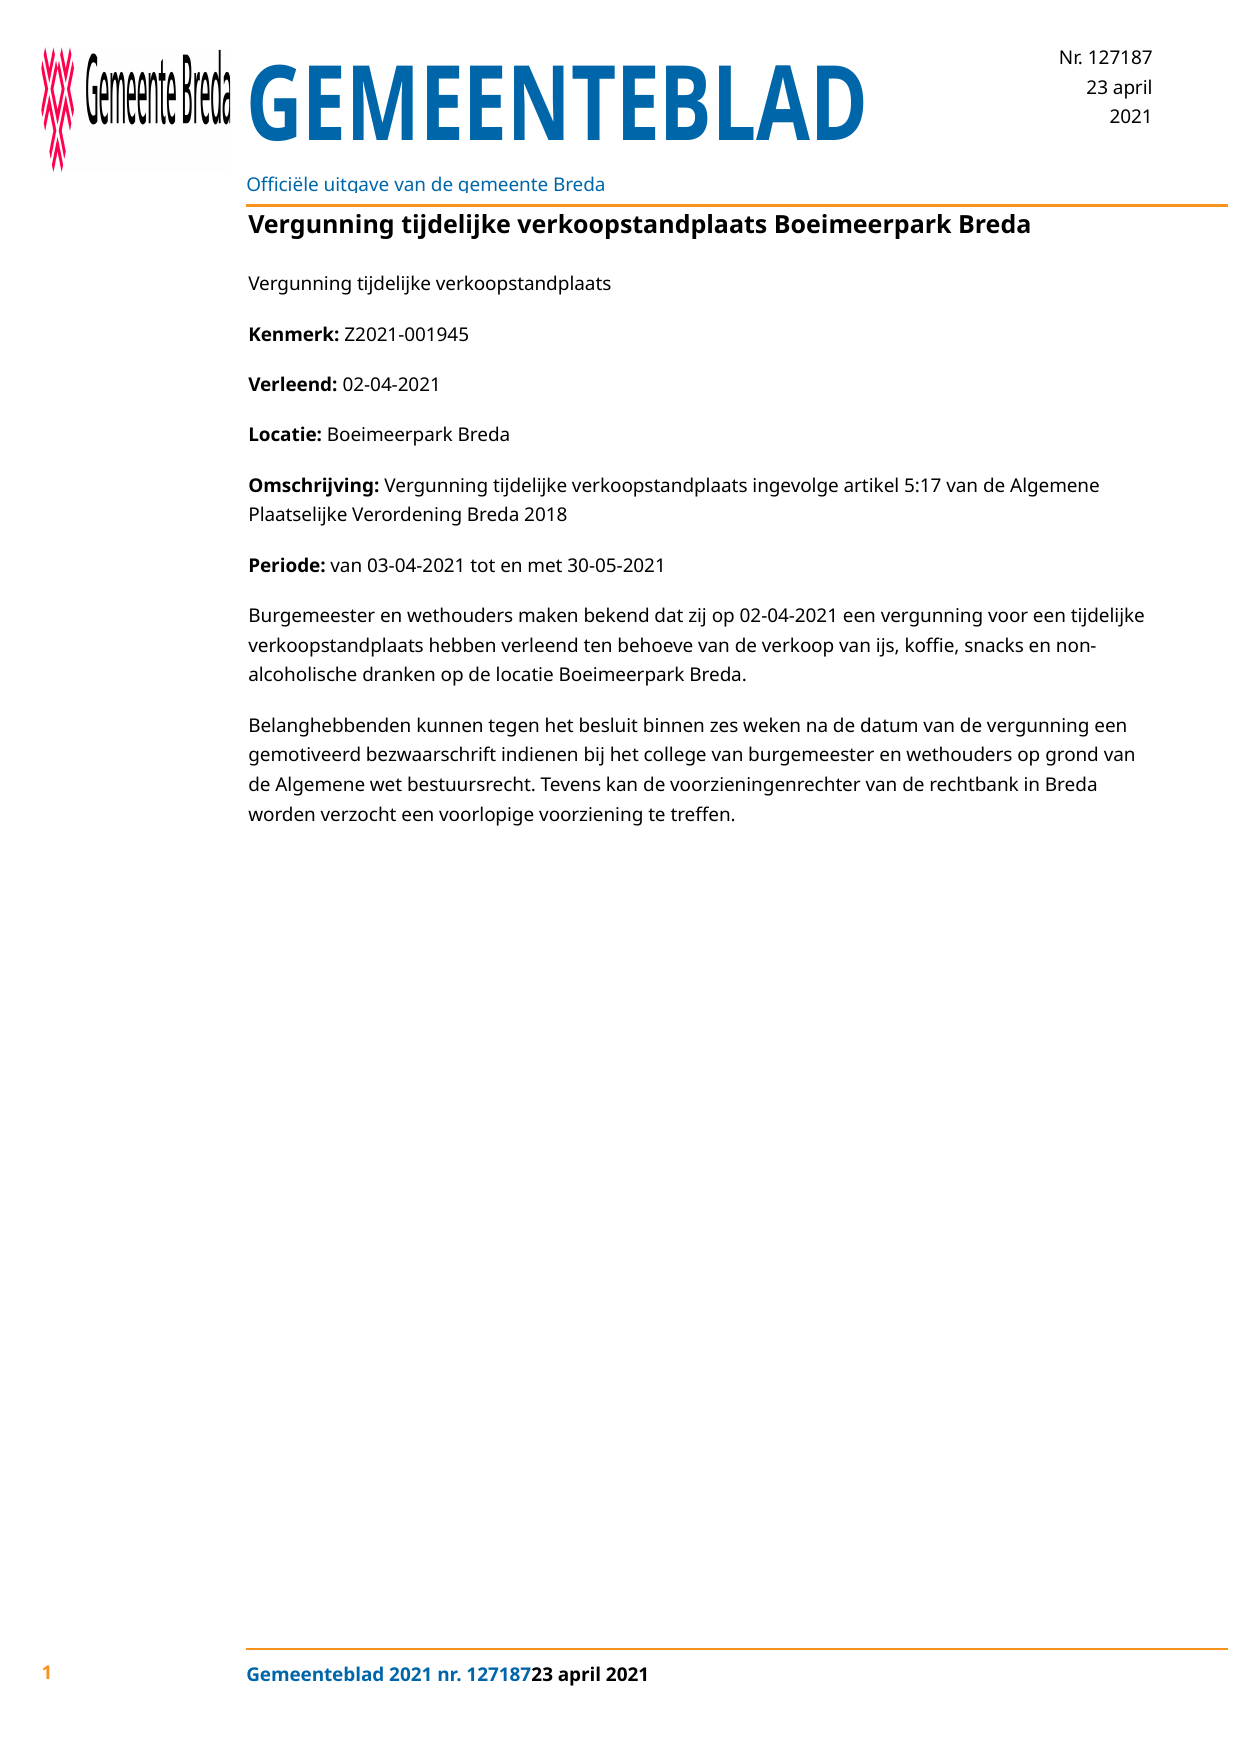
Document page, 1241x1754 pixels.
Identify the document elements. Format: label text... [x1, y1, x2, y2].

text Vergunning tijdelijke verkoopstandplaats Boeimeerpark Breda [248, 207, 1152, 241]
text Locatie: Boeimeerpark Breda [248, 422, 1152, 447]
text Kenmerk: Z2021-001945 [248, 321, 1152, 346]
text Verleend: 02-04-2021 [248, 371, 1152, 397]
text Vergunning tijdelijke verkoopstandplaats [248, 270, 1152, 296]
text Belanghebbenden kunnen tegen het besluit binnen zes weken na de datum van de vergunning een gemotiveerd bezwaarschrift indienen bij het college van burgemeester en wethouders op grond van de Algemene wet bestuursrecht. Tevens kan de voorzieningenrechter van de rechtbank in Breda worden verzocht een voorlopige voorziening te treffen. [248, 712, 1152, 826]
picture [41, 47, 231, 172]
text Burgemeester en wethouders maken bekend dat zij op 02-04-2021 een vergunning voor een tijdelijke verkoopstandplaats hebben verleend ten behoeve van de verkoop van ijs, koffie, snacks en non-alcoholische dranken op de locatie Boeimeerpark Breda. [248, 602, 1152, 687]
text Periode: van 03-04-2021 tot en met 30-05-2021 [248, 552, 1152, 578]
text Omschrijving: Vergunning tijdelijke verkoopstandplaats ingevolge artikel 5:17 van de Algemene Plaatselijke Verordening Breda 2018 [248, 472, 1152, 527]
